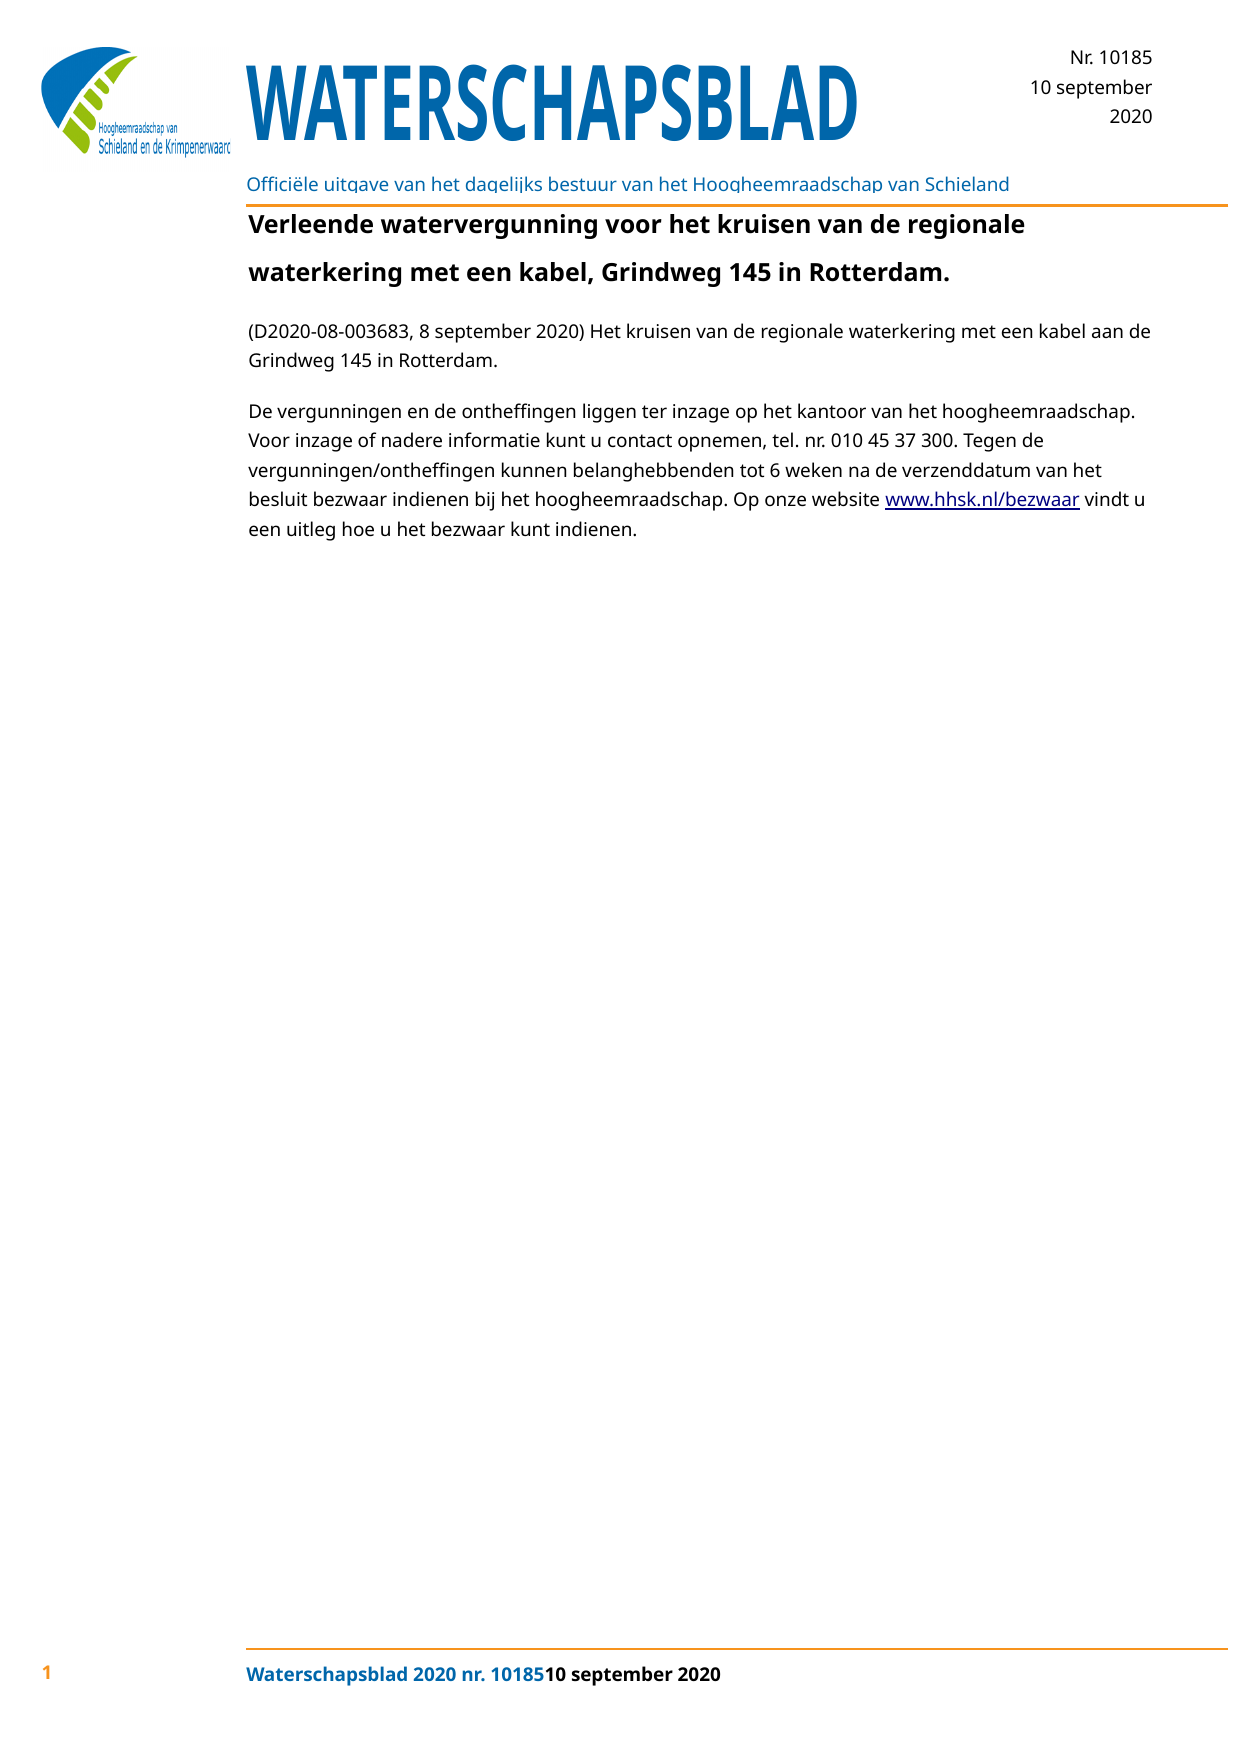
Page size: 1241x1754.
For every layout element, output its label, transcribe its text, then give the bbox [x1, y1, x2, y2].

text Verleende watervergunning voor het kruisen van de regionale waterkering met een kabel, Grindweg 145 in Rotterdam. [248, 207, 1152, 288]
picture [41, 47, 231, 172]
text (D2020-08-003683, 8 september 2020) Het kruisen van de regionale waterkering met een kabel aan de Grindweg 145 in Rotterdam. [248, 318, 1152, 373]
text De vergunningen en de ontheffingen liggen ter inzage op het kantoor van het hoogheemraadschap. Voor inzage of nadere informatie kunt u contact opnemen, tel. nr. 010 45 37 300. Tegen de vergunningen/ontheffingen kunnen belanghebbenden tot 6 weken na de verzenddatum van het besluit bezwaar indienen bij het hoogheemraadschap. Op onze website www.hhsk.nl/bezwaar vindt u een uitleg hoe u het bezwaar kunt indienen. [248, 398, 1152, 542]
